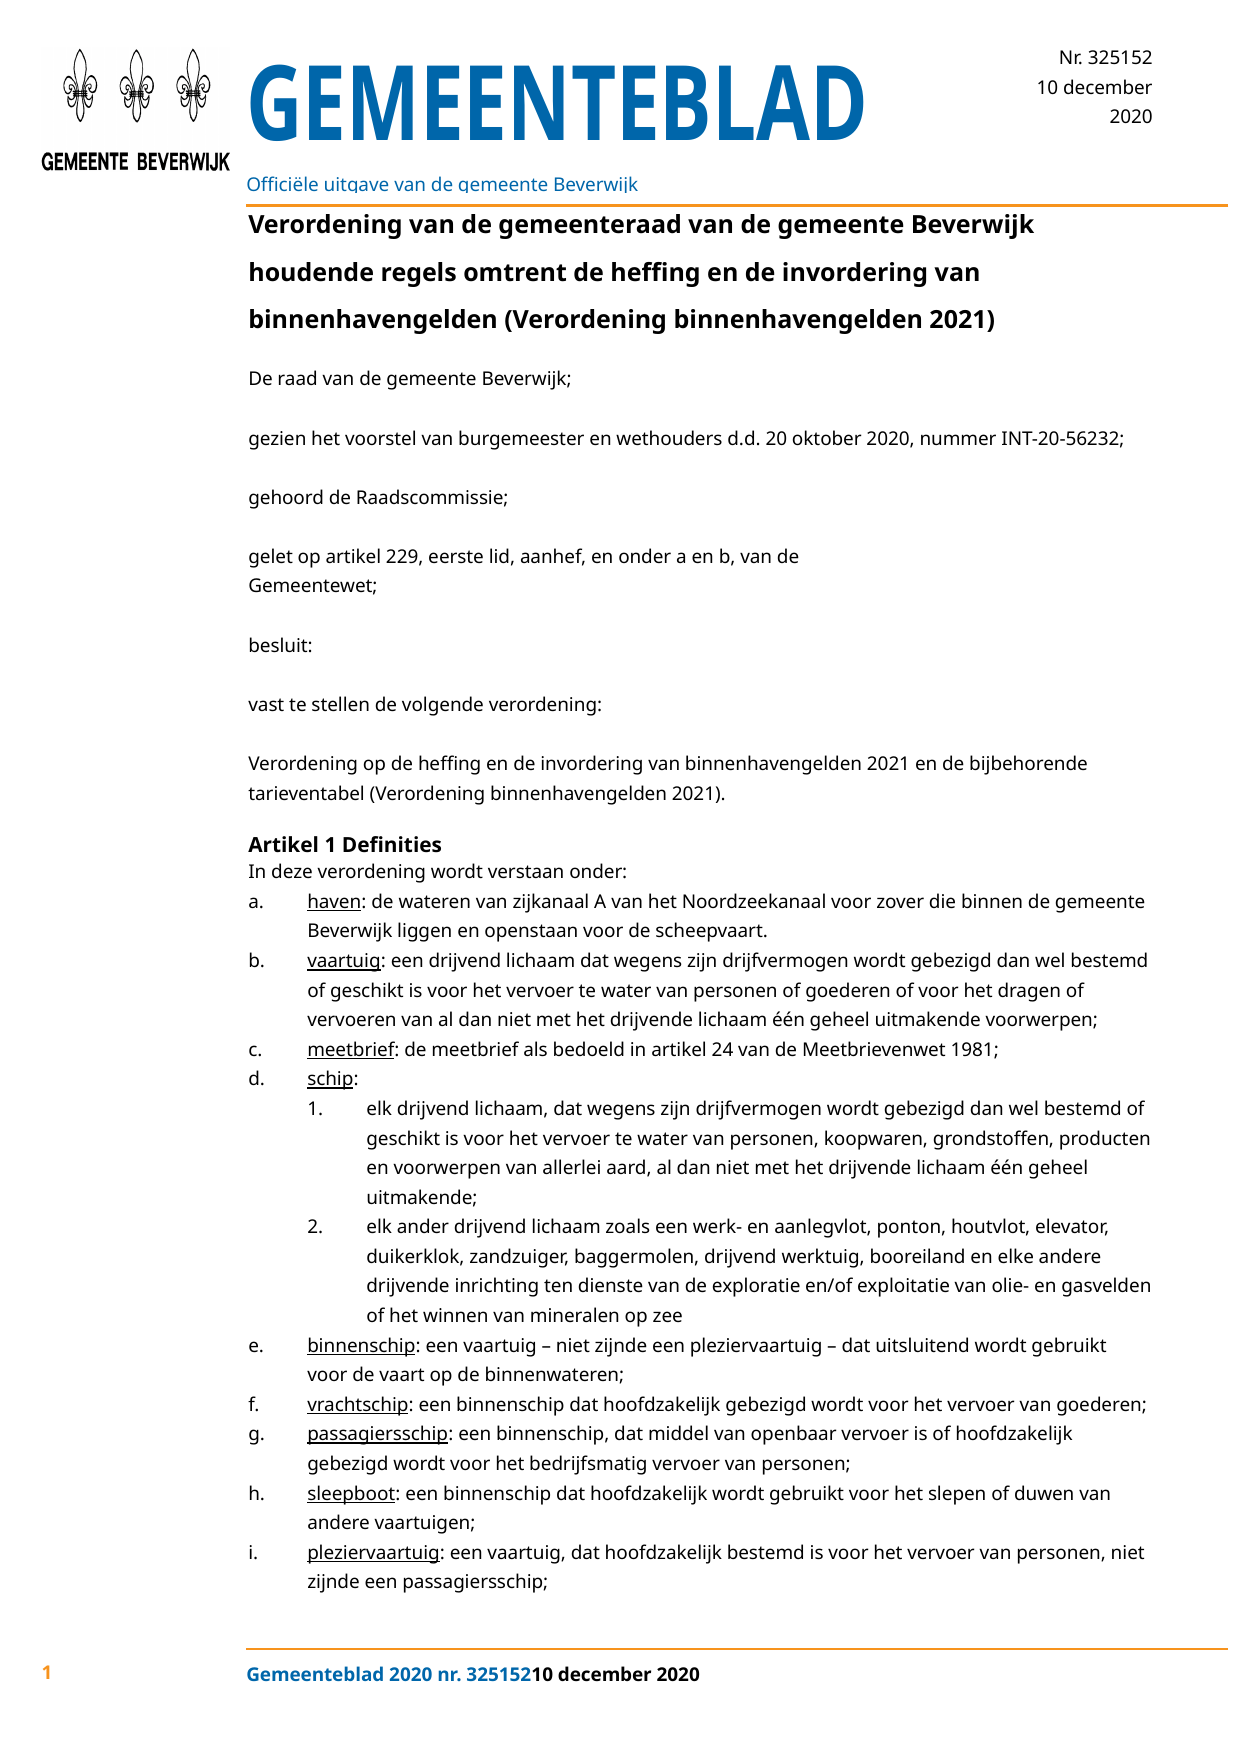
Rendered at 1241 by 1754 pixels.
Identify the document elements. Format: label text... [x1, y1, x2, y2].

text Gemeentewet; [248, 573, 1152, 598]
list pleziervaartuig: een vaartuig, dat hoofdzakelijk bestemd is voor het vervoer van personen, niet zijnde een passagiersschip; [248, 1539, 1152, 1594]
picture [41, 47, 231, 172]
text besluit: [248, 632, 1152, 657]
list vaartuig: een drijvend lichaam dat wegens zijn drijfvermogen wordt gebezigd dan wel bestemd of geschikt is voor het vervoer te water van personen of goederen of voor het dragen of vervoeren van al dan niet met het drijvende lichaam één geheel uitmakende voorwerpen; [248, 947, 1152, 1032]
text Verordening van de gemeenteraad van de gemeente Beverwijk houdende regels omtrent de heffing en de invordering van binnenhavengelden (Verordening binnenhavengelden 2021) [248, 207, 1152, 336]
text gehoord de Raadscommissie; [248, 484, 1152, 509]
list vrachtschip: een binnenschip dat hoofdzakelijk gebezigd wordt voor het vervoer van goederen; [248, 1391, 1152, 1417]
list passagiersschip: een binnenschip, dat middel van openbaar vervoer is of hoofdzakelijk gebezigd wordt voor het bedrijfsmatig vervoer van personen; [248, 1421, 1152, 1476]
list elk ander drijvend lichaam zoals een werk- en aanlegvlot, ponton, houtvlot, elevator, duikerklok, zandzuiger, baggermolen, drijvend werktuig, booreiland en elke andere drijvende inrichting ten dienste van de exploratie en/of exploitatie van olie- en gasvelden of het winnen van mineralen op zee [307, 1213, 1152, 1328]
list schip: [248, 1066, 1152, 1091]
text De raad van de gemeente Beverwijk; [248, 366, 1152, 391]
text vast te stellen de volgende verordening: [248, 691, 1152, 717]
list elk drijvend lichaam, dat wegens zijn drijfvermogen wordt gebezigd dan wel bestemd of geschikt is voor het vervoer te water van personen, koopwaren, grondstoffen, producten en voorwerpen van allerlei aard, al dan niet met het drijvende lichaam één geheel uitmakende; [307, 1095, 1152, 1210]
text Verordening op de heffing en de invordering van binnenhavengelden 2021 en de bijbehorende tarieventabel (Verordening binnenhavengelden 2021). [248, 750, 1152, 805]
text gezien het voorstel van burgemeester en wethouders d.d. 20 oktober 2020, nummer INT-20-56232; [248, 425, 1152, 450]
text gelet op artikel 229, eerste lid, aanhef, en onder a en b, van de [248, 543, 1152, 569]
text Artikel 1 Definities [248, 830, 1152, 858]
list meetbrief: de meetbrief als bedoeld in artikel 24 van de Meetbrievenwet 1981; [248, 1036, 1152, 1062]
list haven: de wateren van zijkanaal A van het Noordzeekanaal voor zover die binnen de gemeente Beverwijk liggen en openstaan voor de scheepvaart. [248, 888, 1152, 943]
list sleepboot: een binnenschip dat hoofdzakelijk wordt gebruikt voor het slepen of duwen van andere vaartuigen; [248, 1480, 1152, 1535]
list binnenschip: een vaartuig – niet zijnde een pleziervaartuig – dat uitsluitend wordt gebruikt voor de vaart op de binnenwateren; [248, 1332, 1152, 1387]
text In deze verordening wordt verstaan onder: [248, 858, 1152, 884]
